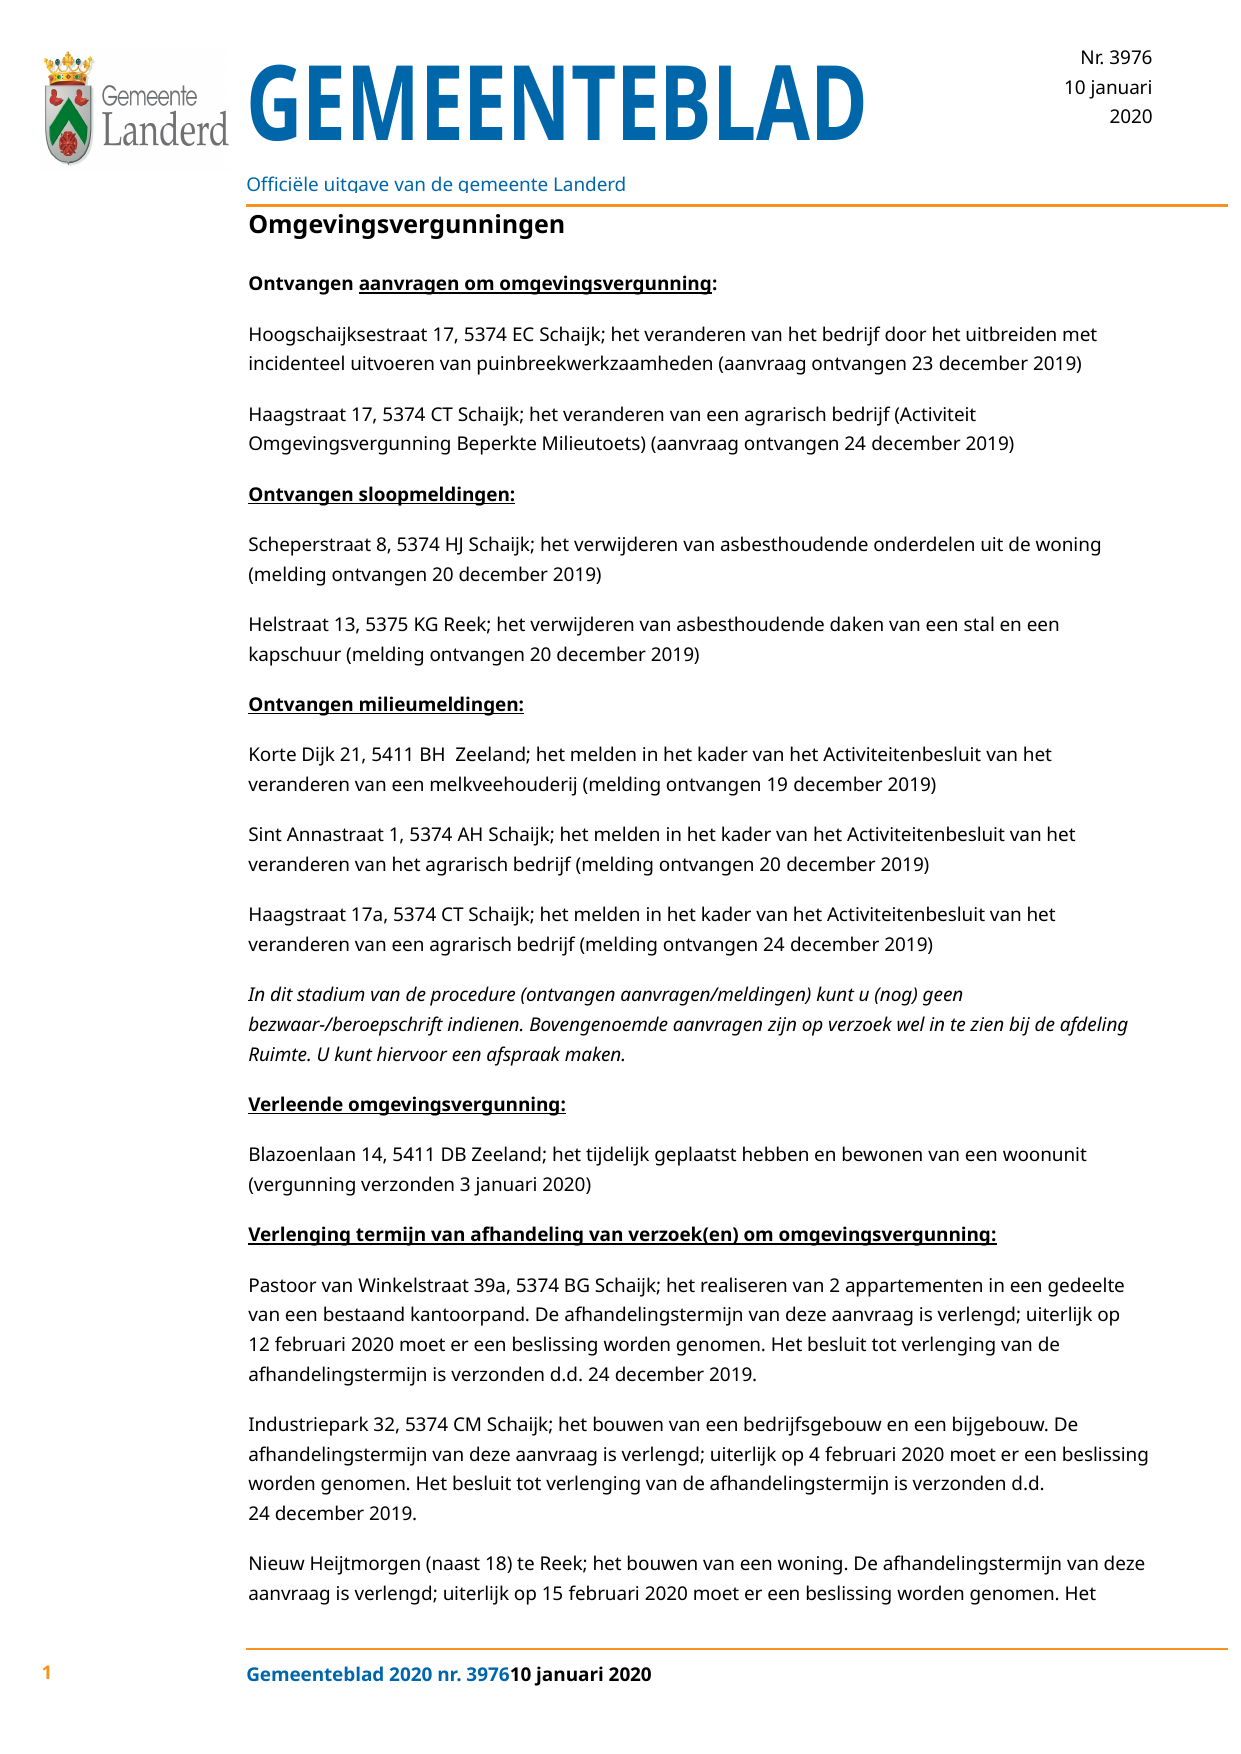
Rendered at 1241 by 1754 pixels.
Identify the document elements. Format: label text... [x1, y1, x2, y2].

picture [41, 47, 231, 172]
text Nieuw Heijtmorgen (naast 18) te Reek; het bouwen van een woning. De afhandelingstermijn van deze aanvraag is verlengd; uiterlijk op 15 februari 2020 moet er een beslissing worden genomen. Het [248, 1550, 1152, 1606]
text Haagstraat 17, 5374 CT Schaijk; het veranderen van een agrarisch bedrijf (Activiteit Omgevingsvergunning Beperkte Milieutoets) (aanvraag ontvangen 24 december 2019) [248, 401, 1152, 456]
text Verleende omgevingsvergunning: [248, 1091, 1152, 1117]
text Scheperstraat 8, 5374 HJ Schaijk; het verwijderen van asbesthoudende onderdelen uit de woning (melding ontvangen 20 december 2019) [248, 531, 1152, 586]
text Hoogschaijksestraat 17, 5374 EC Schaijk; het veranderen van het bedrijf door het uitbreiden met incidenteel uitvoeren van puinbreekwerkzaamheden (aanvraag ontvangen 23 december 2019) [248, 321, 1152, 376]
text Sint Annastraat 1, 5374 AH Schaijk; het melden in het kader van het Activiteitenbesluit van het veranderen van het agrarisch bedrijf (melding ontvangen 20 december 2019) [248, 822, 1152, 877]
text Blazoenlaan 14, 5411 DB Zeeland; het tijdelijk geplaatst hebben en bewonen van een woonunit (vergunning verzonden 3 januari 2020) [248, 1142, 1152, 1197]
text Helstraat 13, 5375 KG Reek; het verwijderen van asbesthoudende daken van een stal en een kapschuur (melding ontvangen 20 december 2019) [248, 611, 1152, 666]
text Ontvangen sloopmeldingen: [248, 481, 1152, 506]
text Verlenging termijn van afhandeling van verzoek(en) om omgevingsvergunning: [248, 1222, 1152, 1247]
text Korte Dijk 21, 5411 BH Zeeland; het melden in het kader van het Activiteitenbesluit van het veranderen van een melkveehouderij (melding ontvangen 19 december 2019) [248, 742, 1152, 797]
text Ontvangen aanvragen om omgevingsvergunning: [248, 270, 1152, 296]
text Haagstraat 17a, 5374 CT Schaijk; het melden in het kader van het Activiteitenbesluit van het veranderen van een agrarisch bedrijf (melding ontvangen 24 december 2019) [248, 902, 1152, 957]
text In dit stadium van de procedure (ontvangen aanvragen/meldingen) kunt u (nog) geen bezwaar-/beroepschrift indienen. Bovengenoemde aanvragen zijn op verzoek wel in te zien bij de afdeling Ruimte. U kunt hiervoor een afspraak maken. [248, 982, 1152, 1066]
text Pastoor van Winkelstraat 39a, 5374 BG Schaijk; het realiseren van 2 appartementen in een gedeelte van een bestaand kantoorpand. De afhandelingstermijn van deze aanvraag is verlengd; uiterlijk op 12 februari 2020 moet er een beslissing worden genomen. Het besluit tot verlenging van de afhandelingstermijn is verzonden d.d. 24 december 2019. [248, 1272, 1152, 1386]
text Ontvangen milieumeldingen: [248, 691, 1152, 717]
text Industriepark 32, 5374 CM Schaijk; het bouwen van een bedrijfsgebouw en een bijgebouw. De afhandelingstermijn van deze aanvraag is verlengd; uiterlijk op 4 februari 2020 moet er een beslissing worden genomen. Het besluit tot verlenging van de afhandelingstermijn is verzonden d.d. 24 december 2019. [248, 1411, 1152, 1526]
text Omgevingsvergunningen [248, 207, 1152, 241]
